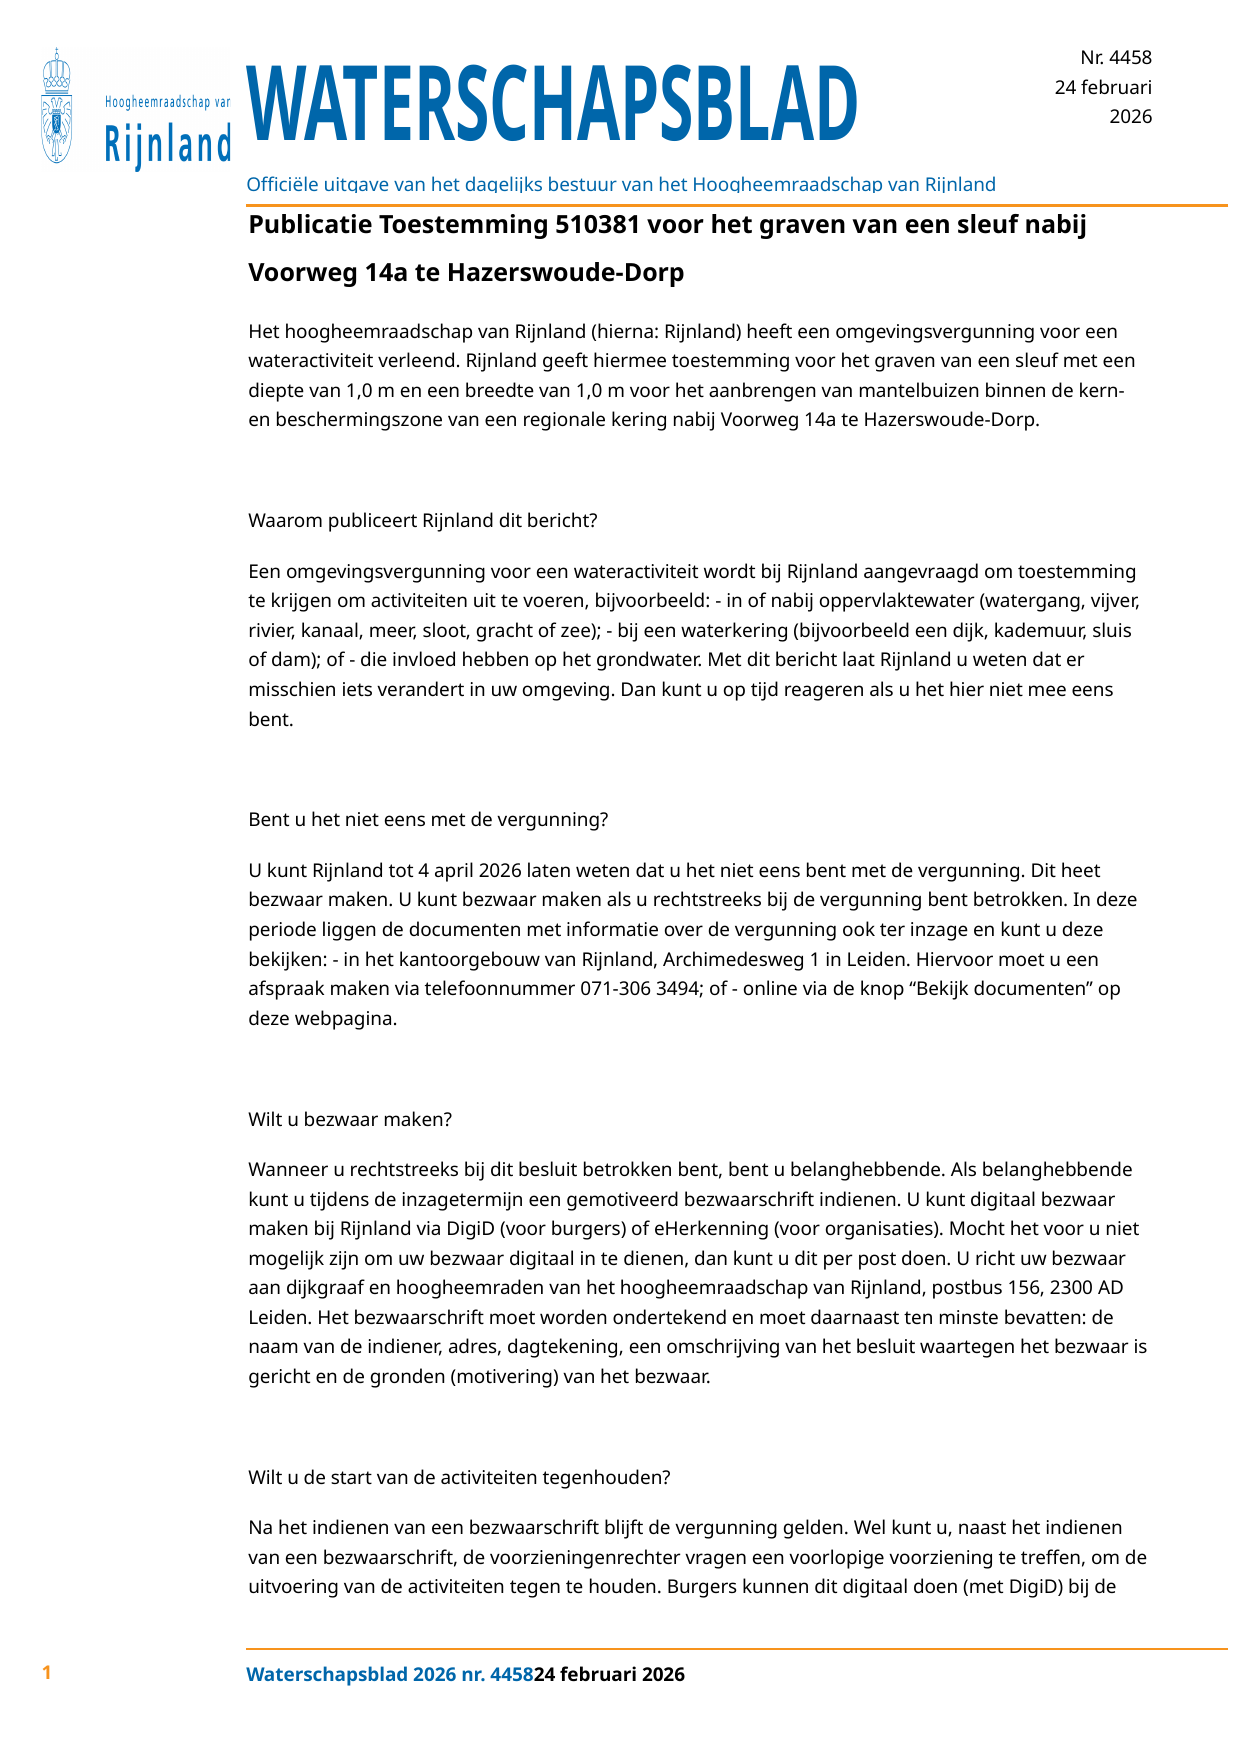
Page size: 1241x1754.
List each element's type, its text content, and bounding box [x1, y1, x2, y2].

text Wilt u de start van de activiteiten tegenhouden? [248, 1464, 1152, 1490]
text Bent u het niet eens met de vergunning? [248, 807, 1152, 832]
text Wilt u bezwaar maken? [248, 1106, 1152, 1132]
text Het hoogheemraadschap van Rijnland (hierna: Rijnland) heeft een omgevingsvergunning voor een wateractiviteit verleend. Rijnland geeft hiermee toestemming voor het graven van een sleuf met een diepte van 1,0 m en een breedte van 1,0 m voor het aanbrengen van mantelbuizen binnen de kern- en beschermingszone van een regionale kering nabij Voorweg 14a te Hazerswoude-Dorp. [248, 318, 1152, 432]
text U kunt Rijnland tot 4 april 2026 laten weten dat u het niet eens bent met de vergunning. Dit heet bezwaar maken. U kunt bezwaar maken als u rechtstreeks bij de vergunning bent betrokken. In deze periode liggen de documenten met informatie over de vergunning ook ter inzage en kunt u deze bekijken: - in het kantoorgebouw van Rijnland, Archimedesweg 1 in Leiden. Hiervoor moet u een afspraak maken via telefoonnummer 071-306 3494; of - online via de knop “Bekijk documenten” op deze webpagina. [248, 857, 1152, 1031]
text Een omgevingsvergunning voor een wateractiviteit wordt bij Rijnland aangevraagd om toestemming te krijgen om activiteiten uit te voeren, bijvoorbeeld: - in of nabij oppervlaktewater (watergang, vijver, rivier, kanaal, meer, sloot, gracht of zee); - bij een waterkering (bijvoorbeeld een dijk, kademuur, sluis of dam); of - die invloed hebben op het grondwater. Met dit bericht laat Rijnland u weten dat er misschien iets verandert in uw omgeving. Dan kunt u op tijd reageren als u het hier niet mee eens bent. [248, 558, 1152, 732]
text Wanneer u rechtstreeks bij dit besluit betrokken bent, bent u belanghebbende. Als belanghebbende kunt u tijdens de inzagetermijn een gemotiveerd bezwaarschrift indienen. U kunt digitaal bezwaar maken bij Rijnland via DigiD (voor burgers) of eHerkenning (voor organisaties). Mocht het voor u niet mogelijk zijn om uw bezwaar digitaal in te dienen, dan kunt u dit per post doen. U richt uw bezwaar aan dijkgraaf en hoogheemraden van het hoogheemraadschap van Rijnland, postbus 156, 2300 AD Leiden. Het bezwaarschrift moet worden ondertekend en moet daarnaast ten minste bevatten: de naam van de indiener, adres, dagtekening, een omschrijving van het besluit waartegen het bezwaar is gericht en de gronden (motivering) van het bezwaar. [248, 1156, 1152, 1389]
picture [41, 47, 231, 172]
text Publicatie Toestemming 510381 voor het graven van een sleuf nabij Voorweg 14a te Hazerswoude-Dorp [248, 207, 1152, 288]
text Na het indienen van een bezwaarschrift blijft de vergunning gelden. Wel kunt u, naast het indienen van een bezwaarschrift, de voorzieningenrechter vragen een voorlopige voorziening te treffen, om de uitvoering van de activiteiten tegen te houden. Burgers kunnen dit digitaal doen (met DigiD) bij de [248, 1514, 1152, 1599]
text Waarom publiceert Rijnland dit bericht? [248, 507, 1152, 533]
